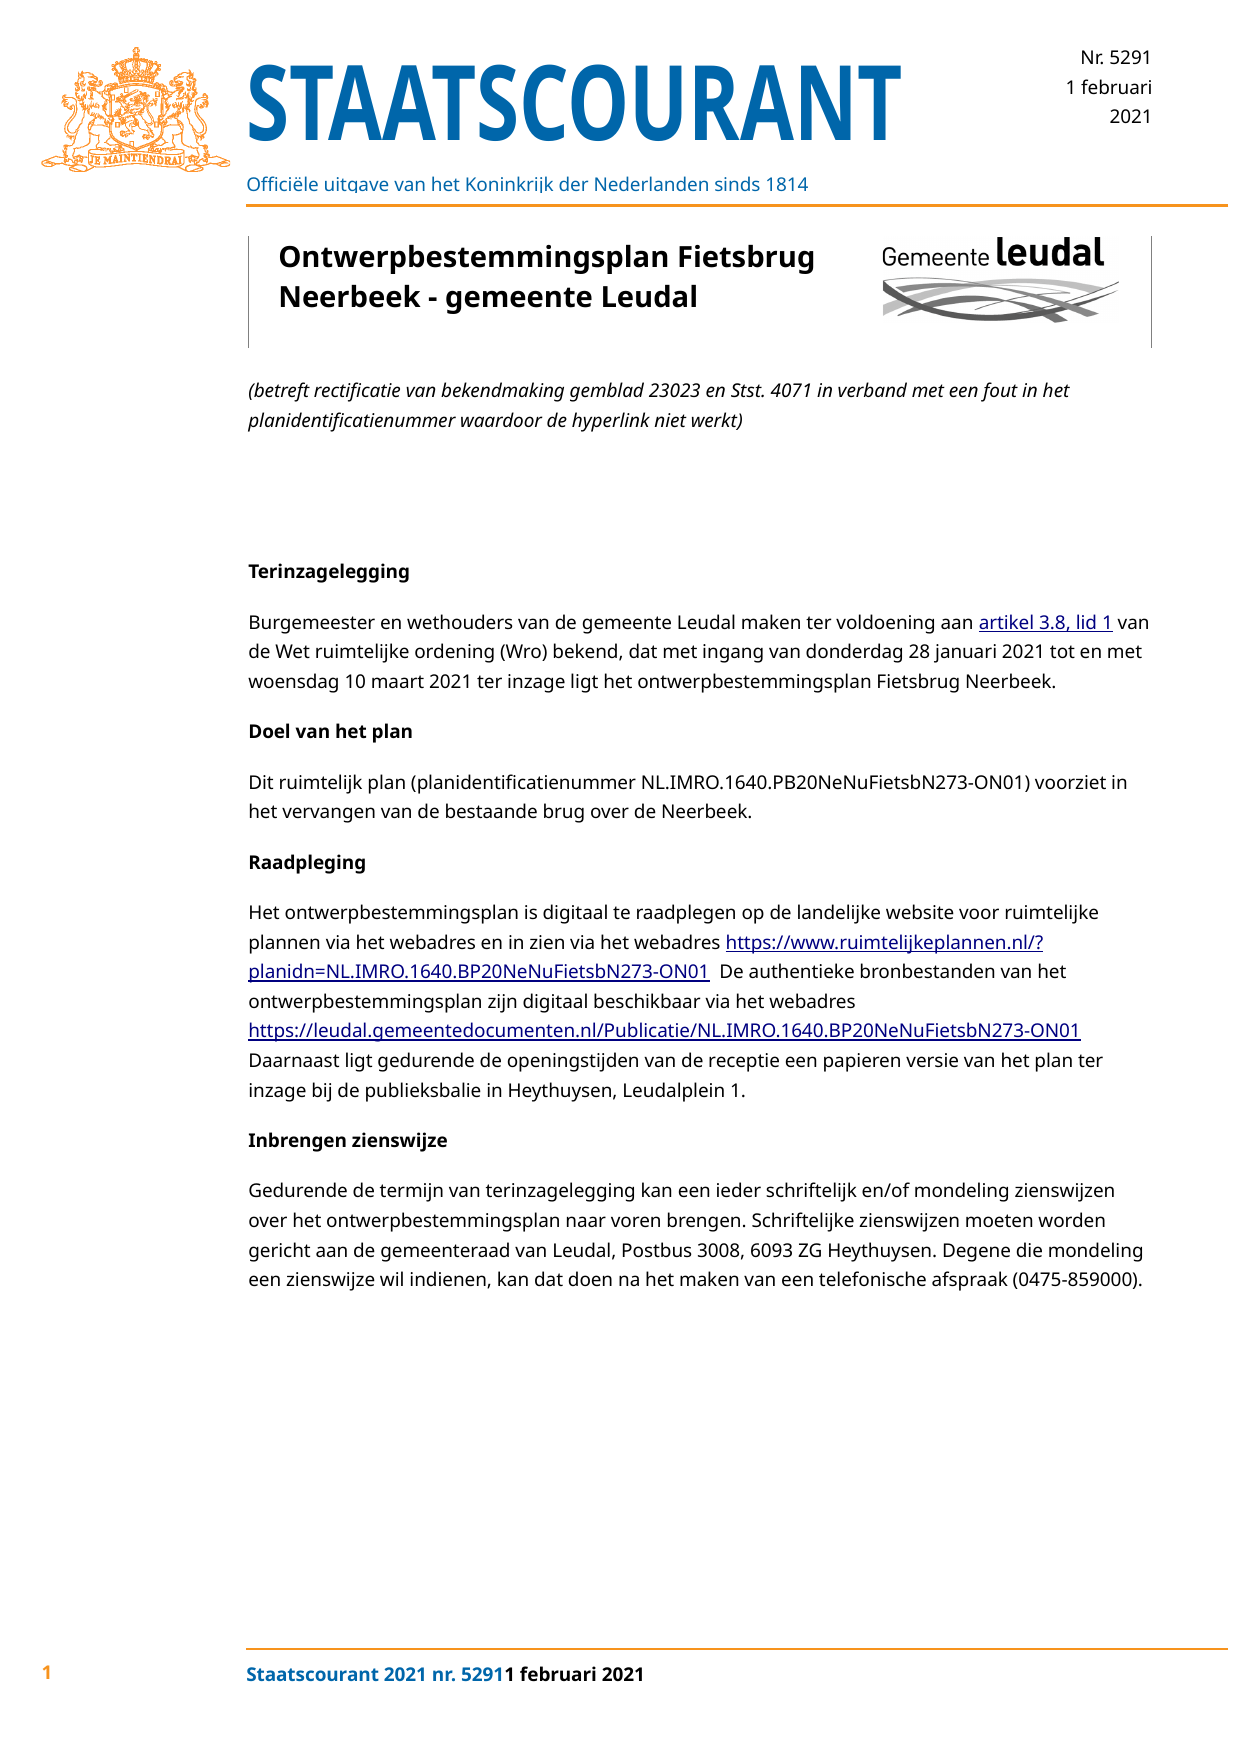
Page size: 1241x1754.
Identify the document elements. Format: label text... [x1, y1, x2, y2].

table_header [1119, 236, 1151, 322]
text Gedurende de termijn van terinzagelegging kan een ieder schriftelijk en/of mondeling zienswijzen over het ontwerpbestemmingsplan naar voren brengen. Schriftelijke zienswijzen moeten worden gericht aan de gemeenteraad van Leudal, Postbus 3008, 6093 ZG Heythuysen. Degene die mondeling een zienswijze wil indienen, kan dat doen na het maken van een telefonische afspraak (0475-859000). [248, 1178, 1152, 1292]
picture [882, 236, 1119, 323]
picture [41, 47, 231, 172]
table_header [850, 323, 1151, 348]
text Dit ruimtelijk plan (planidentificatienummer NL.IMRO.1640.PB20NeNuFietsbN273-ON01) voorziet in het vervangen van de bestaande brug over de Neerbeek. [248, 769, 1152, 824]
table_header Ontwerpbestemmingsplan Fietsbrug Neerbeek - gemeente Leudal [249, 236, 850, 348]
text Het ontwerpbestemmingsplan is digitaal te raadplegen op de landelijke website voor ruimtelijke plannen via het webadres en in zien via het webadres https://www.ruimtelijkeplannen.nl/?planidn=NL.IMRO.1640.BP20NeNuFietsbN273-ON01 De authentieke bronbestanden van het ontwerpbestemmingsplan zijn digitaal beschikbaar via het webadres https://leudal.gemeentedocumenten.nl/Publicatie/NL.IMRO.1640.BP20NeNuFietsbN273-ON01 Daarnaast ligt gedurende de openingstijden van de receptie een papieren versie van het plan ter inzage bij de publieksbalie in Heythuysen, Leudalplein 1. [248, 899, 1152, 1103]
text Terinzagelegging [248, 558, 1152, 584]
text Inbrengen zienswijze [248, 1127, 1152, 1153]
text Doel van het plan [248, 718, 1152, 744]
text Raadpleging [248, 849, 1152, 875]
text Burgemeester en wethouders van de gemeente Leudal maken ter voldoening aan artikel 3.8, lid 1 van de Wet ruimtelijke ordening (Wro) bekend, dat met ingang van donderdag 28 januari 2021 tot en met woensdag 10 maart 2021 ter inzage ligt het ontwerpbestemmingsplan Fietsbrug Neerbeek. [248, 609, 1152, 694]
text (betreft rectificatie van bekendmaking gemblad 23023 en Stst. 4071 in verband met een fout in het planidentificatienummer waardoor de hyperlink niet werkt) [248, 378, 1152, 433]
table_header [850, 236, 882, 322]
